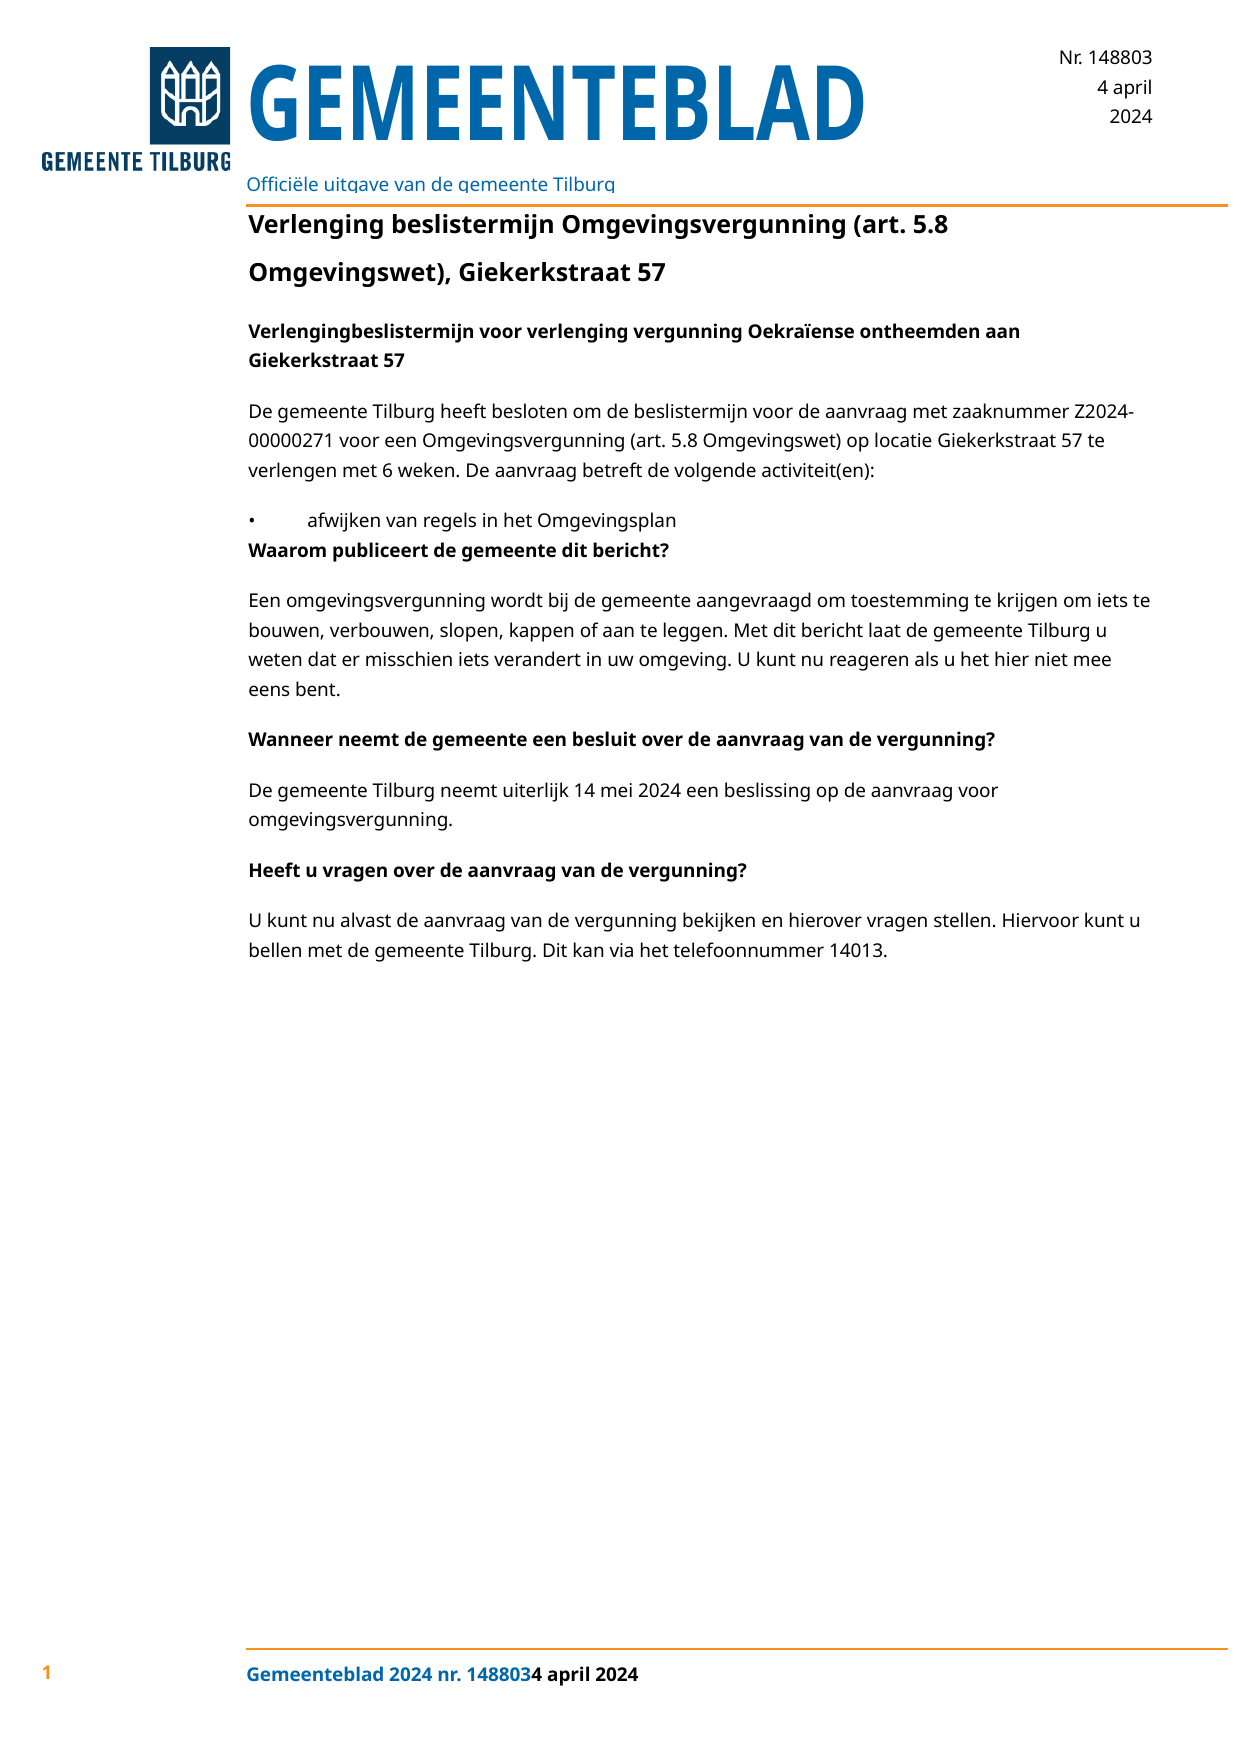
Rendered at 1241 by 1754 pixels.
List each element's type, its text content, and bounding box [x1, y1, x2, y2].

text Verlenging beslistermijn Omgevingsvergunning (art. 5.8 Omgevingswet), Giekerkstraat 57 [248, 207, 1152, 288]
text De gemeente Tilburg heeft besloten om de beslistermijn voor de aanvraag met zaaknummer Z2024-00000271 voor een Omgevingsvergunning (art. 5.8 Omgevingswet) op locatie Giekerkstraat 57 te verlengen met 6 weken. De aanvraag betreft de volgende activiteit(en): [248, 398, 1152, 483]
picture [41, 47, 231, 172]
text De gemeente Tilburg neemt uiterlijk 14 mei 2024 een beslissing op de aanvraag voor omgevingsvergunning. [248, 777, 1152, 832]
list afwijken van regels in het Omgevingsplan [248, 507, 1152, 533]
text Wanneer neemt de gemeente een besluit over de aanvraag van de vergunning? [248, 727, 1152, 752]
text Waarom publiceert de gemeente dit bericht? [248, 537, 1152, 563]
text Een omgevingsvergunning wordt bij de gemeente aangevraagd om toestemming te krijgen om iets te bouwen, verbouwen, slopen, kappen of aan te leggen. Met dit bericht laat de gemeente Tilburg u weten dat er misschien iets verandert in uw omgeving. U kunt nu reageren als u het hier niet mee eens bent. [248, 587, 1152, 702]
text Heeft u vragen over de aanvraag van de vergunning? [248, 857, 1152, 883]
text U kunt nu alvast de aanvraag van de vergunning bekijken en hierover vragen stellen. Hiervoor kunt u bellen met de gemeente Tilburg. Dit kan via het telefoonnummer 14013. [248, 907, 1152, 963]
text Verlengingbeslistermijn voor verlenging vergunning Oekraïense ontheemden aan Giekerkstraat 57 [248, 318, 1152, 373]
